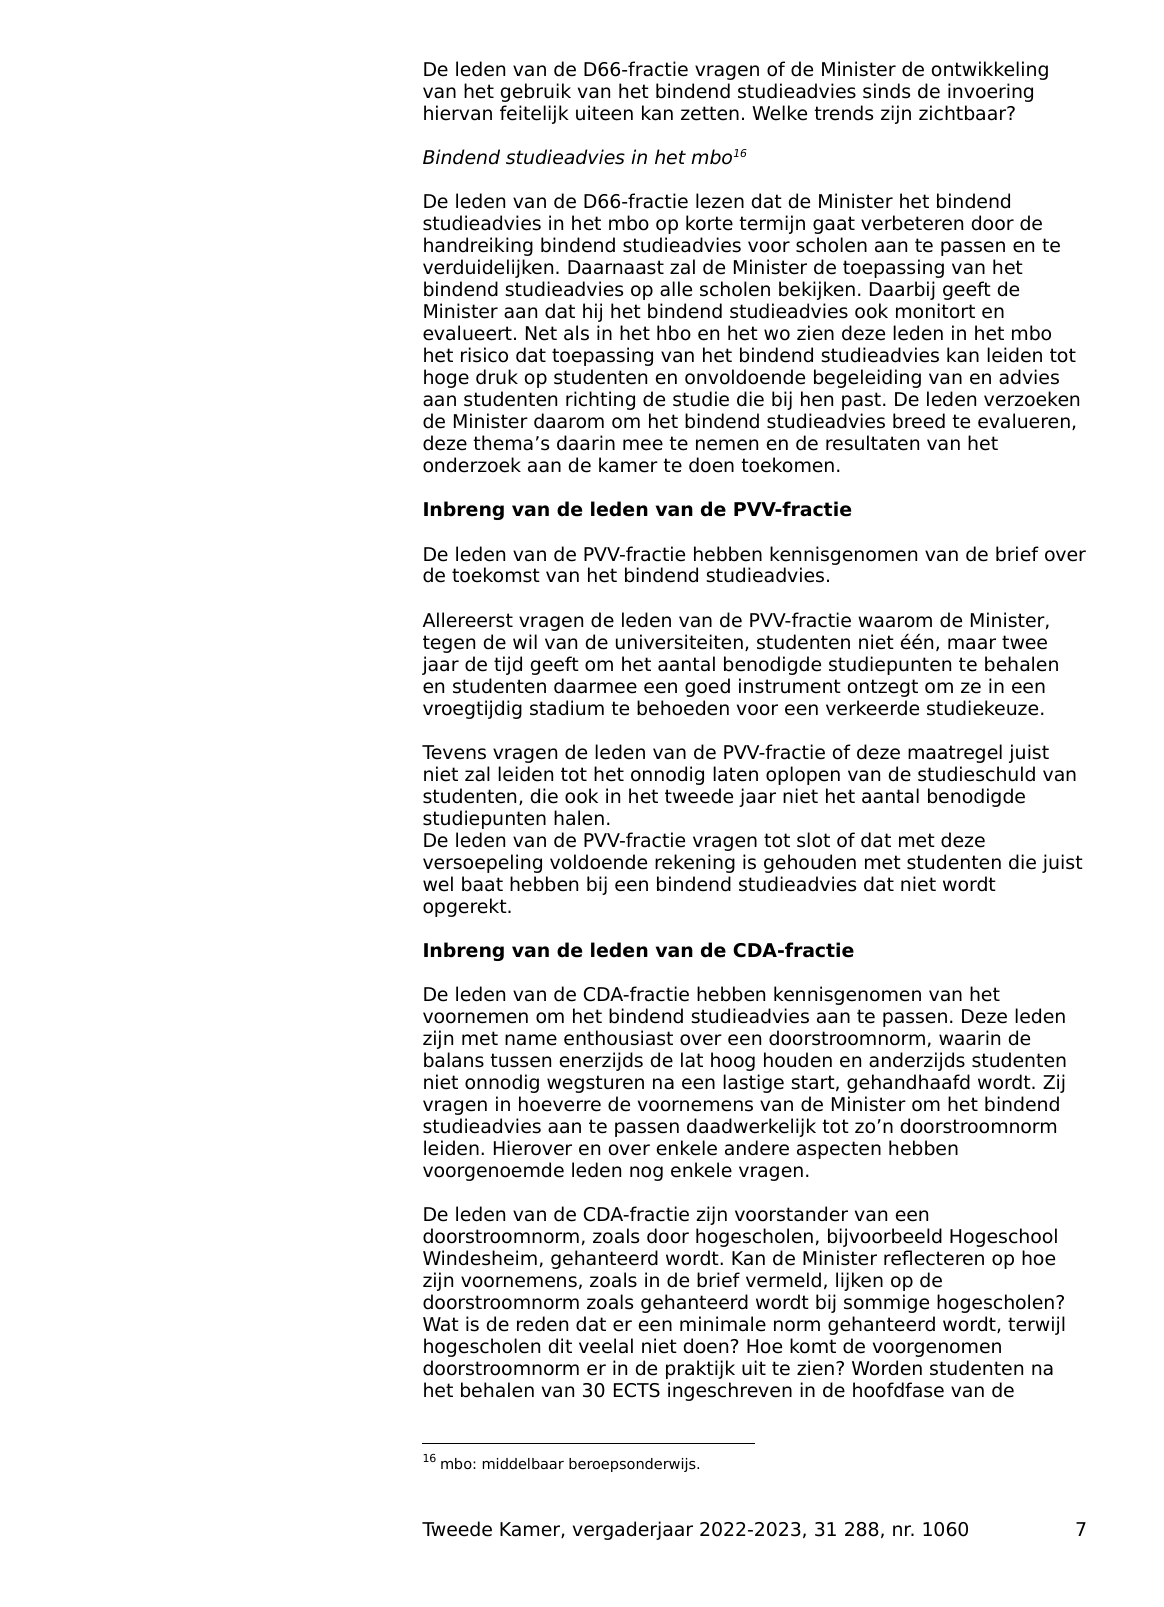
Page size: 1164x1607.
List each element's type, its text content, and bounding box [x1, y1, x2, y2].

subtitle Inbreng van de leden van de CDA-fractie [422, 940, 1087, 962]
text De leden van de CDA-fractie hebben kennisgenomen van het voornemen om het bindend studieadvies aan te passen. Deze leden zijn met name enthousiast over een doorstroomnorm, waarin de balans tussen enerzijds de lat hoog houden en anderzijds studenten niet onnodig wegsturen na een lastige start, gehandhaafd wordt. Zij vragen in hoeverre de voornemens van de Minister om het bindend studieadvies aan te passen daadwerkelijk tot zo’n doorstroomnorm leiden. Hierover en over enkele andere aspecten hebben voorgenoemde leden nog enkele vragen. [422, 984, 1087, 1182]
text De leden van de D66-fractie lezen dat de Minister het bindend studieadvies in het mbo op korte termijn gaat verbeteren door de handreiking bindend studieadvies voor scholen aan te passen en te verduidelijken. Daarnaast zal de Minister de toepassing van het bindend studieadvies op alle scholen bekijken. Daarbij geeft de Minister aan dat hij het bindend studieadvies ook monitort en evalueert. Net als in het hbo en het wo zien deze leden in het mbo het risico dat toepassing van het bindend studieadvies kan leiden tot hoge druk op studenten en onvoldoende begeleiding van en advies aan studenten richting de studie die bij hen past. De leden verzoeken de Minister daarom om het bindend studieadvies breed te evalueren, deze thema’s daarin mee te nemen en de resultaten van het onderzoek aan de kamer te doen toekomen. [422, 191, 1087, 477]
text De leden van de D66-fractie vragen of de Minister de ontwikkeling van het gebruik van het bindend studieadvies sinds de invoering hiervan feitelijk uiteen kan zetten. Welke trends zijn zichtbaar? [422, 59, 1087, 125]
text mbo: middelbaar beroepsonderwijs. [422, 1452, 1087, 1474]
text De leden van de PVV-fractie vragen tot slot of dat met deze versoepeling voldoende rekening is gehouden met studenten die juist wel baat hebben bij een bindend studieadvies dat niet wordt opgerekt. [422, 829, 1087, 917]
subtitle Inbreng van de leden van de PVV-fractie [422, 499, 1087, 521]
text Allereerst vragen de leden van de PVV-fractie waarom de Minister, tegen de wil van de universiteiten, studenten niet één, maar twee jaar de tijd geeft om het aantal benodigde studiepunten te behalen en studenten daarmee een goed instrument ontzegt om ze in een vroegtijdig stadium te behoeden voor een verkeerde studiekeuze. [422, 609, 1087, 719]
subtitle Bindend studieadvies in het mbo [422, 147, 1087, 169]
text Tevens vragen de leden van de PVV-fractie of deze maatregel juist niet zal leiden tot het onnodig laten oplopen van de studieschuld van studenten, die ook in het tweede jaar niet het aantal benodigde studiepunten halen. [422, 742, 1087, 829]
text De leden van de CDA-fractie zijn voorstander van een doorstroomnorm, zoals door hogescholen, bijvoorbeeld Hogeschool Windesheim, gehanteerd wordt. Kan de Minister reflecteren op hoe zijn voornemens, zoals in de brief vermeld, lijken op de doorstroomnorm zoals gehanteerd wordt bij sommige hogescholen? Wat is de reden dat er een minimale norm gehanteerd wordt, terwijl hogescholen dit veelal niet doen? Hoe komt de voorgenomen doorstroomnorm er in de praktijk uit te zien? Worden studenten na het behalen van 30 ECTS ingeschreven in de hoofdfase van de [422, 1204, 1087, 1402]
text De leden van de PVV-fractie hebben kennisgenomen van de brief over de toekomst van het bindend studieadvies. [422, 543, 1087, 587]
